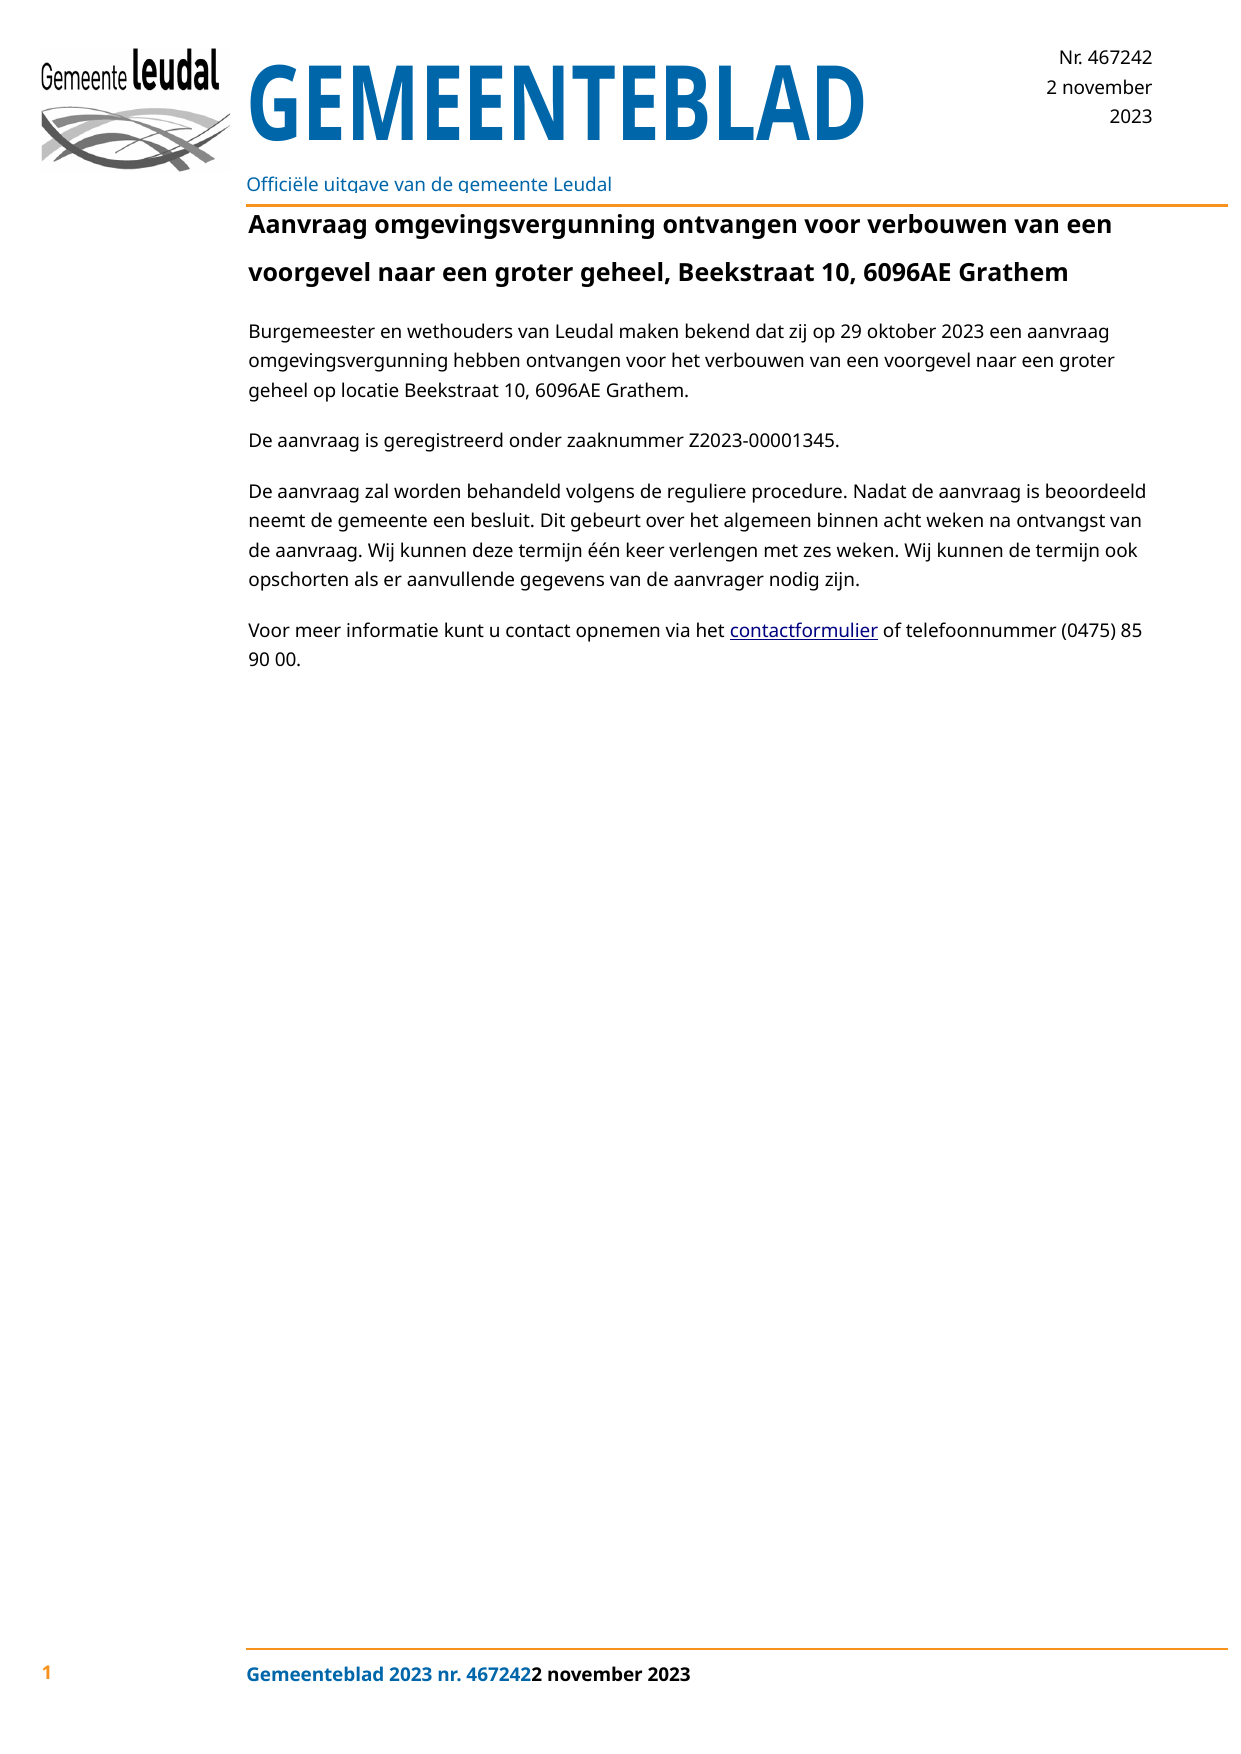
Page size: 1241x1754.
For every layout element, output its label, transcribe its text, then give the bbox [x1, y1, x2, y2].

picture [41, 47, 231, 172]
text Aanvraag omgevingsvergunning ontvangen voor verbouwen van een voorgevel naar een groter geheel, Beekstraat 10, 6096AE Grathem [248, 207, 1152, 288]
text De aanvraag zal worden behandeld volgens de reguliere procedure. Nadat de aanvraag is beoordeeld neemt de gemeente een besluit. Dit gebeurt over het algemeen binnen acht weken na ontvangst van de aanvraag. Wij kunnen deze termijn één keer verlengen met zes weken. Wij kunnen de termijn ook opschorten als er aanvullende gegevens van de aanvrager nodig zijn. [248, 478, 1152, 592]
text Burgemeester en wethouders van Leudal maken bekend dat zij op 29 oktober 2023 een aanvraag omgevingsvergunning hebben ontvangen voor het verbouwen van een voorgevel naar een groter geheel op locatie Beekstraat 10, 6096AE Grathem. [248, 318, 1152, 403]
text De aanvraag is geregistreerd onder zaaknummer Z2023-00001345. [248, 427, 1152, 453]
text Voor meer informatie kunt u contact opnemen via het contactformulier of telefoonnummer (0475) 85 90 00. [248, 617, 1152, 672]
